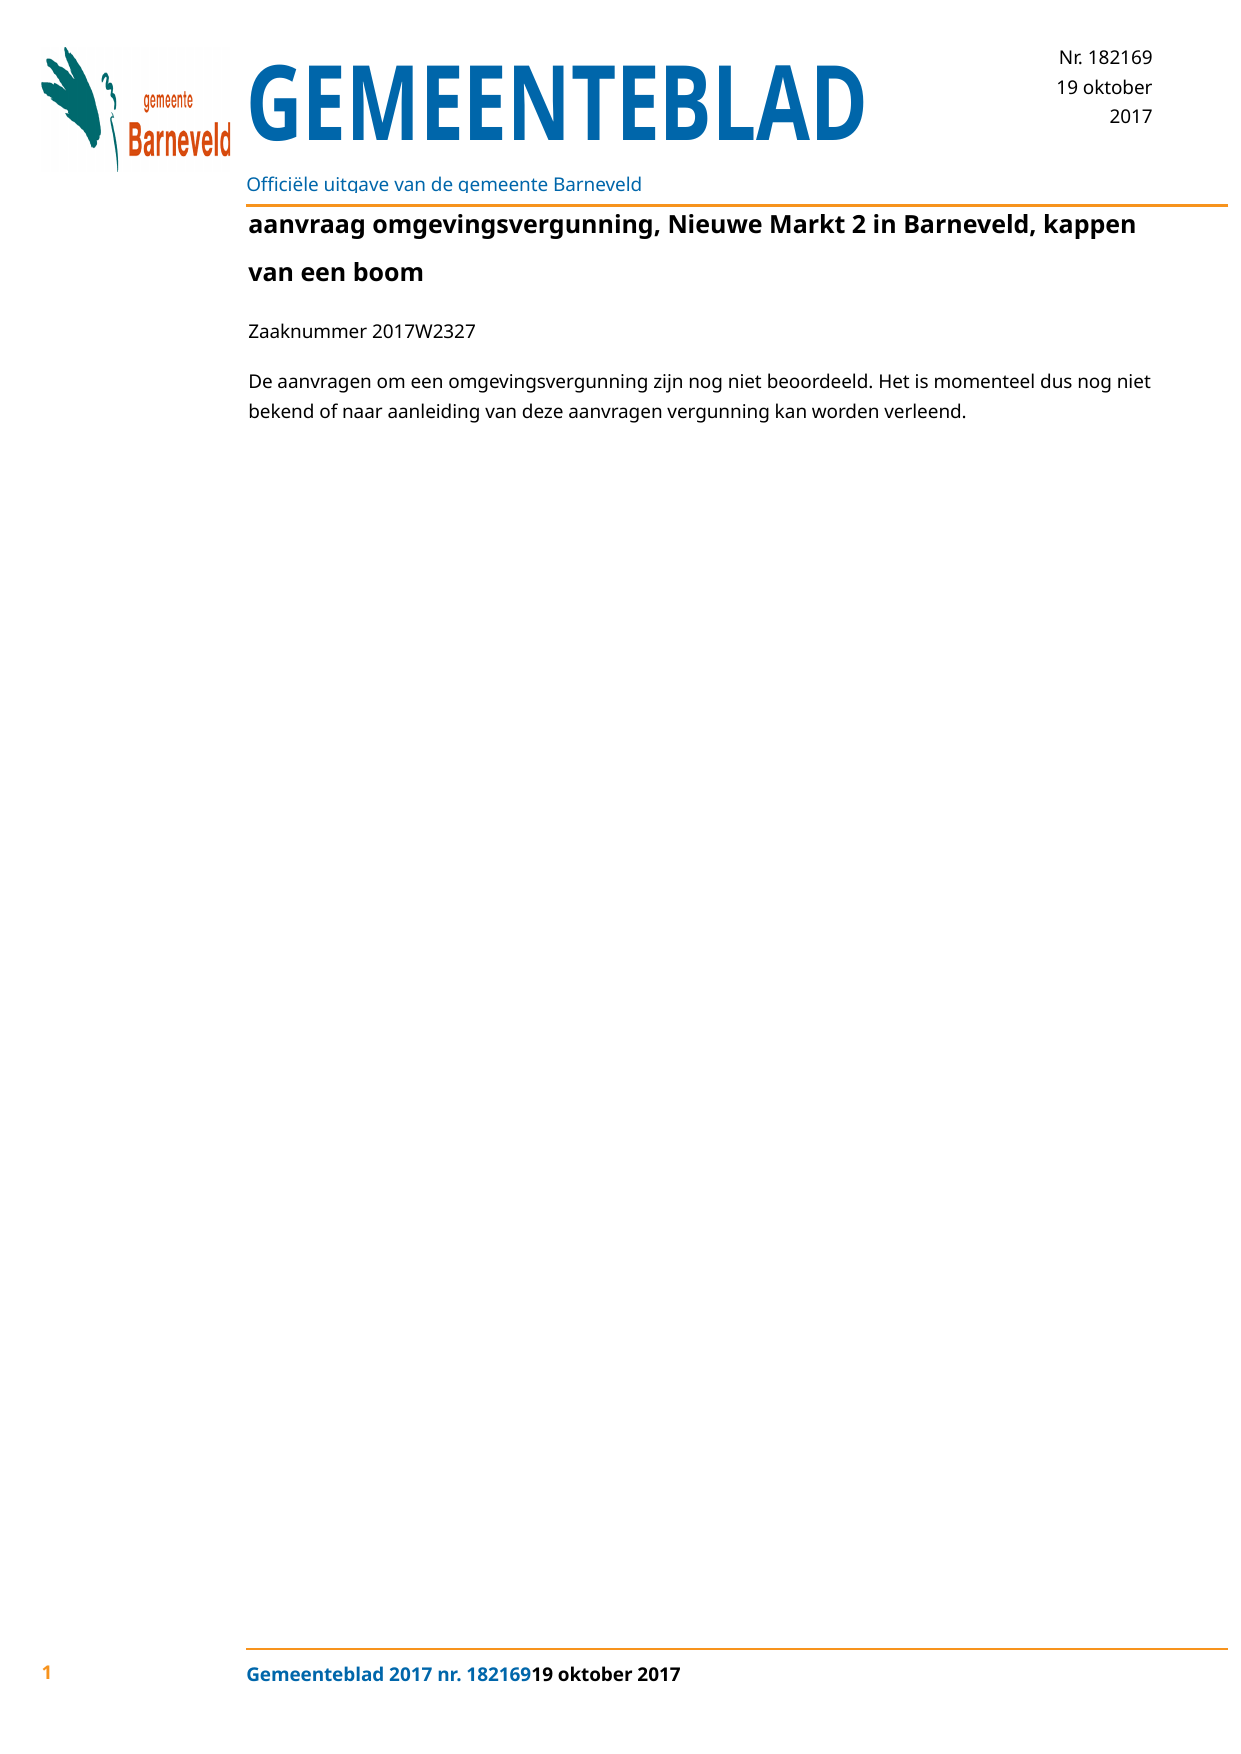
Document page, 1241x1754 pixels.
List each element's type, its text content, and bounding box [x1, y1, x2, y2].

picture [41, 47, 231, 172]
text De aanvragen om een omgevingsvergunning zijn nog niet beoordeeld. Het is momenteel dus nog niet bekend of naar aanleiding van deze aanvragen vergunning kan worden verleend. [248, 368, 1152, 424]
text Zaaknummer 2017W2327 [248, 318, 1152, 344]
text aanvraag omgevingsvergunning, Nieuwe Markt 2 in Barneveld, kappen van een boom [248, 207, 1152, 288]
